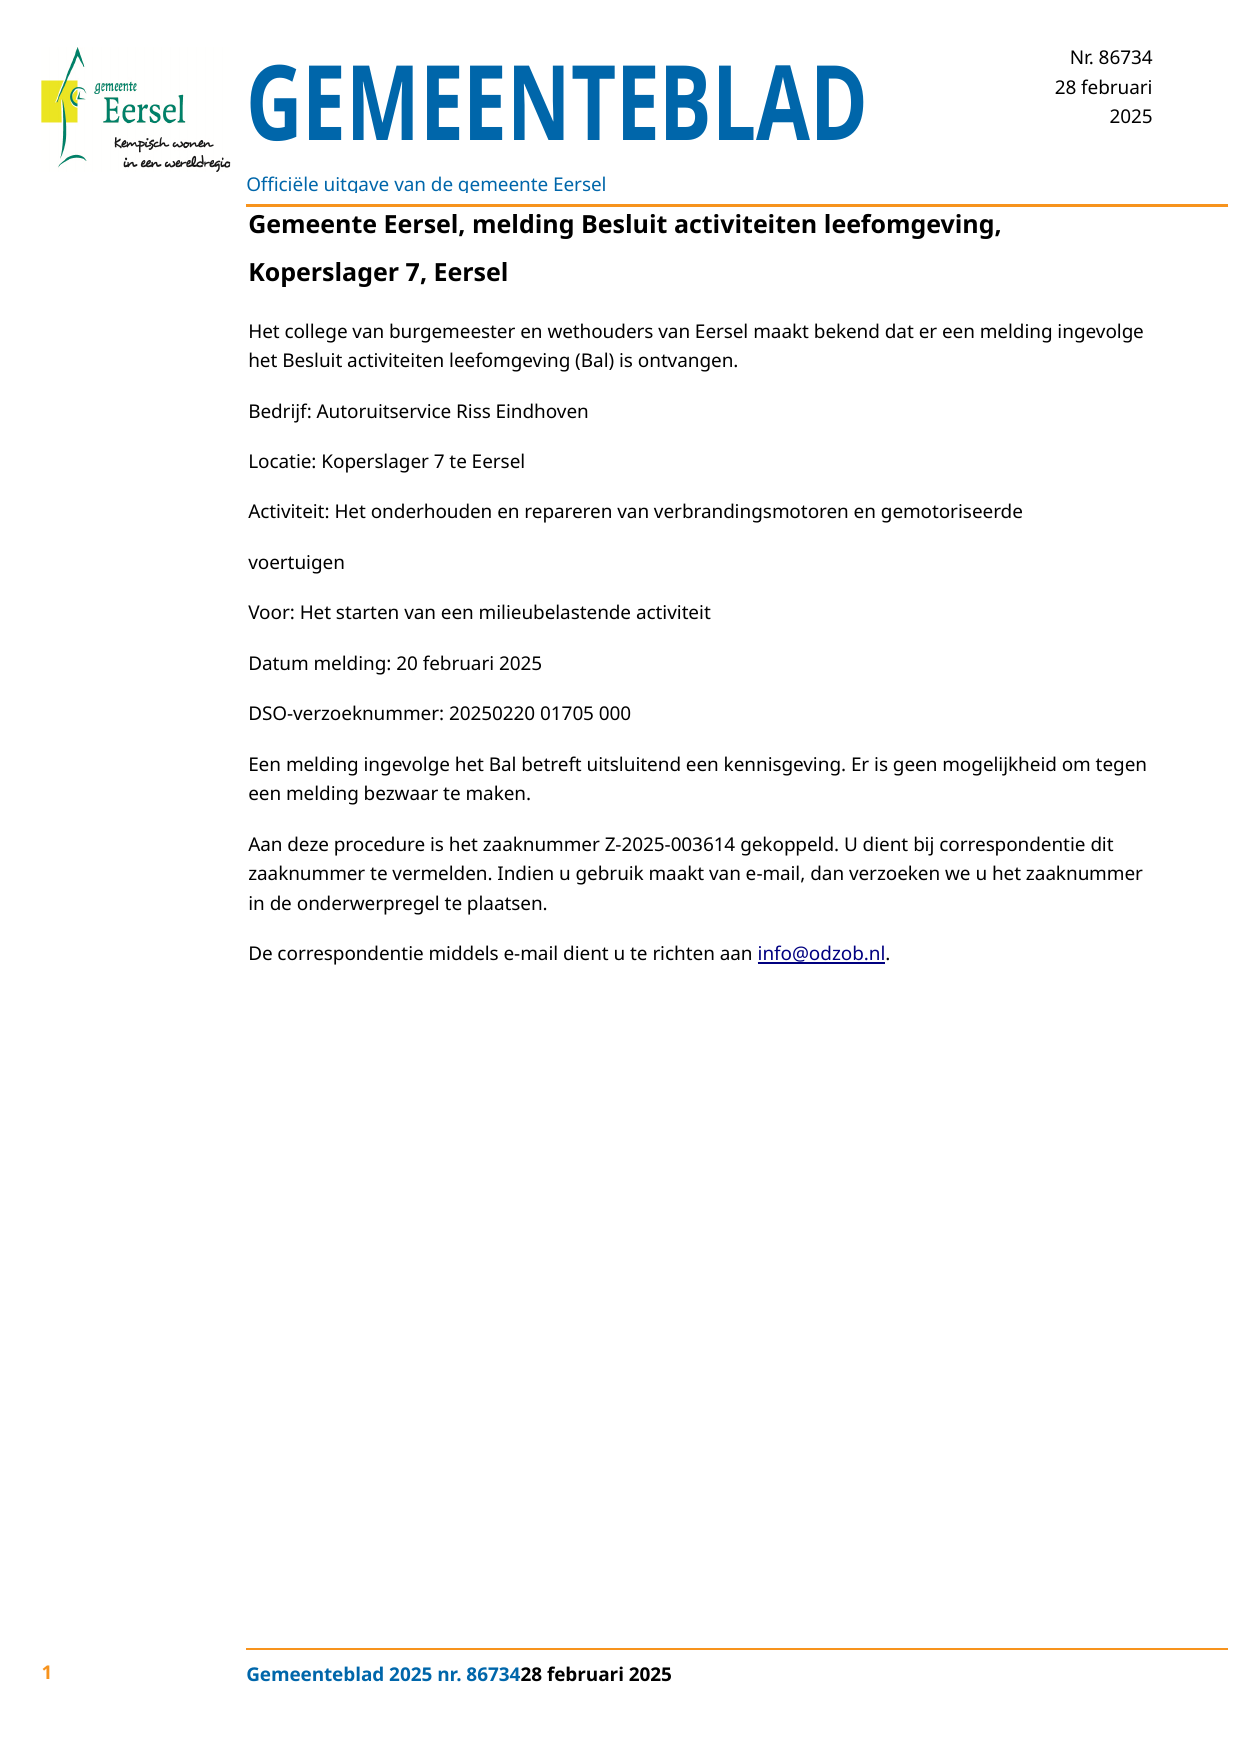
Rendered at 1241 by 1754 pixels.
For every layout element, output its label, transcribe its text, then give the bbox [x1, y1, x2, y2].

text Bedrijf: Autoruitservice Riss Eindhoven [248, 398, 1152, 424]
text Datum melding: 20 februari 2025 [248, 650, 1152, 676]
text Een melding ingevolge het Bal betreft uitsluitend een kennisgeving. Er is geen mogelijkheid om tegen een melding bezwaar te maken. [248, 751, 1152, 806]
text Het college van burgemeester en wethouders van Eersel maakt bekend dat er een melding ingevolge het Besluit activiteiten leefomgeving (Bal) is ontvangen. [248, 318, 1152, 373]
picture [41, 47, 231, 172]
text Voor: Het starten van een milieubelastende activiteit [248, 599, 1152, 625]
text Activiteit: Het onderhouden en repareren van verbrandingsmotoren en gemotoriseerde [248, 499, 1152, 524]
text DSO-verzoeknummer: 20250220 01705 000 [248, 700, 1152, 726]
text Gemeente Eersel, melding Besluit activiteiten leefomgeving, Koperslager 7, Eersel [248, 207, 1152, 288]
text Locatie: Koperslager 7 te Eersel [248, 448, 1152, 474]
text Aan deze procedure is het zaaknummer Z-2025-003614 gekoppeld. U dient bij correspondentie dit zaaknummer te vermelden. Indien u gebruik maakt van e-mail, dan verzoeken we u het zaaknummer in de onderwerpregel te plaatsen. [248, 831, 1152, 916]
text De correspondentie middels e-mail dient u te richten aan info@odzob.nl. [248, 940, 1152, 966]
text voertuigen [248, 549, 1152, 575]
